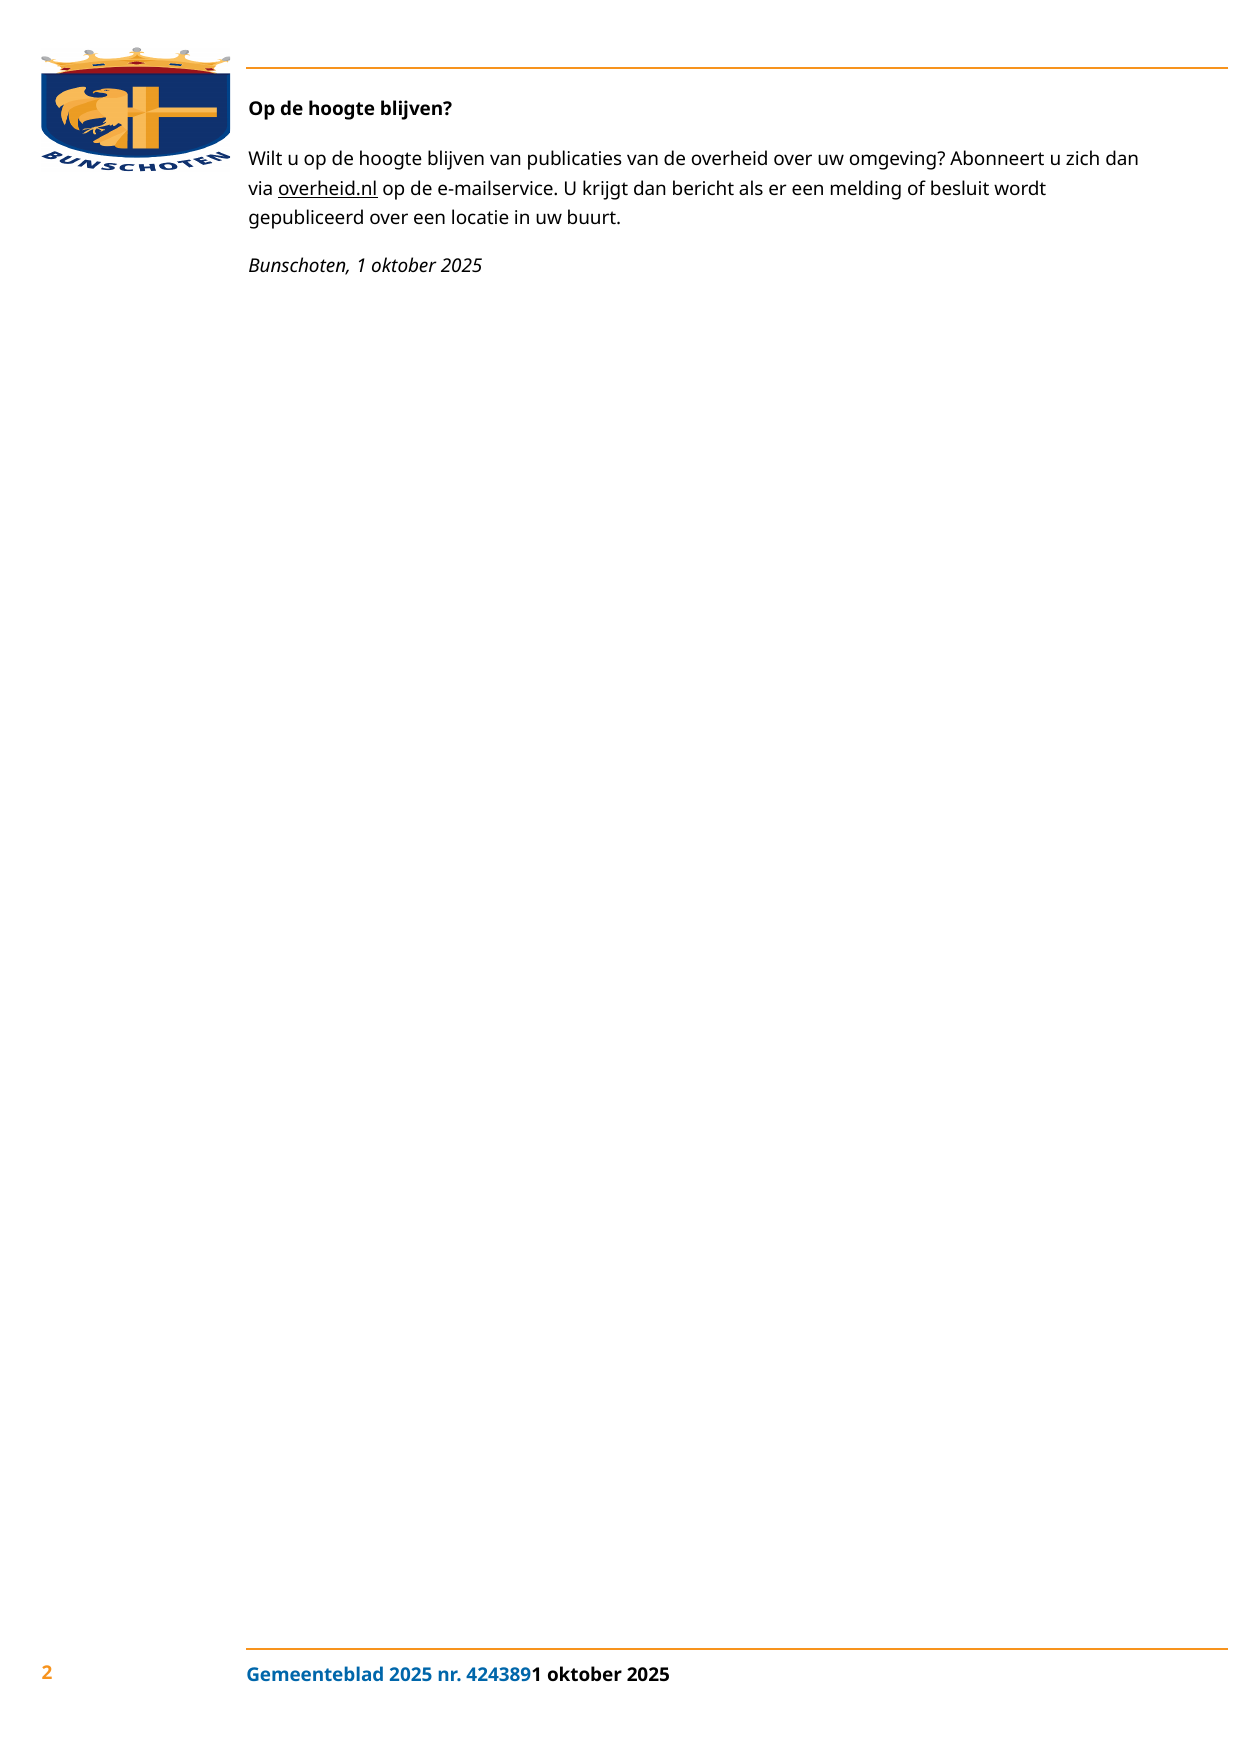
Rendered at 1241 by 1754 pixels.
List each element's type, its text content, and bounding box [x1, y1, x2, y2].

text Bunschoten, 1 oktober 2025 [248, 252, 1152, 278]
text Wilt u op de hoogte blijven van publicaties van de overheid over uw omgeving? Abonneert u zich dan via overheid.nl op de e-mailservice. U krijgt dan bericht als er een melding of besluit wordt gepubliceerd over een locatie in uw buurt. [248, 145, 1152, 230]
text Op de hoogte blijven? [248, 95, 1152, 121]
picture [41, 47, 231, 172]
